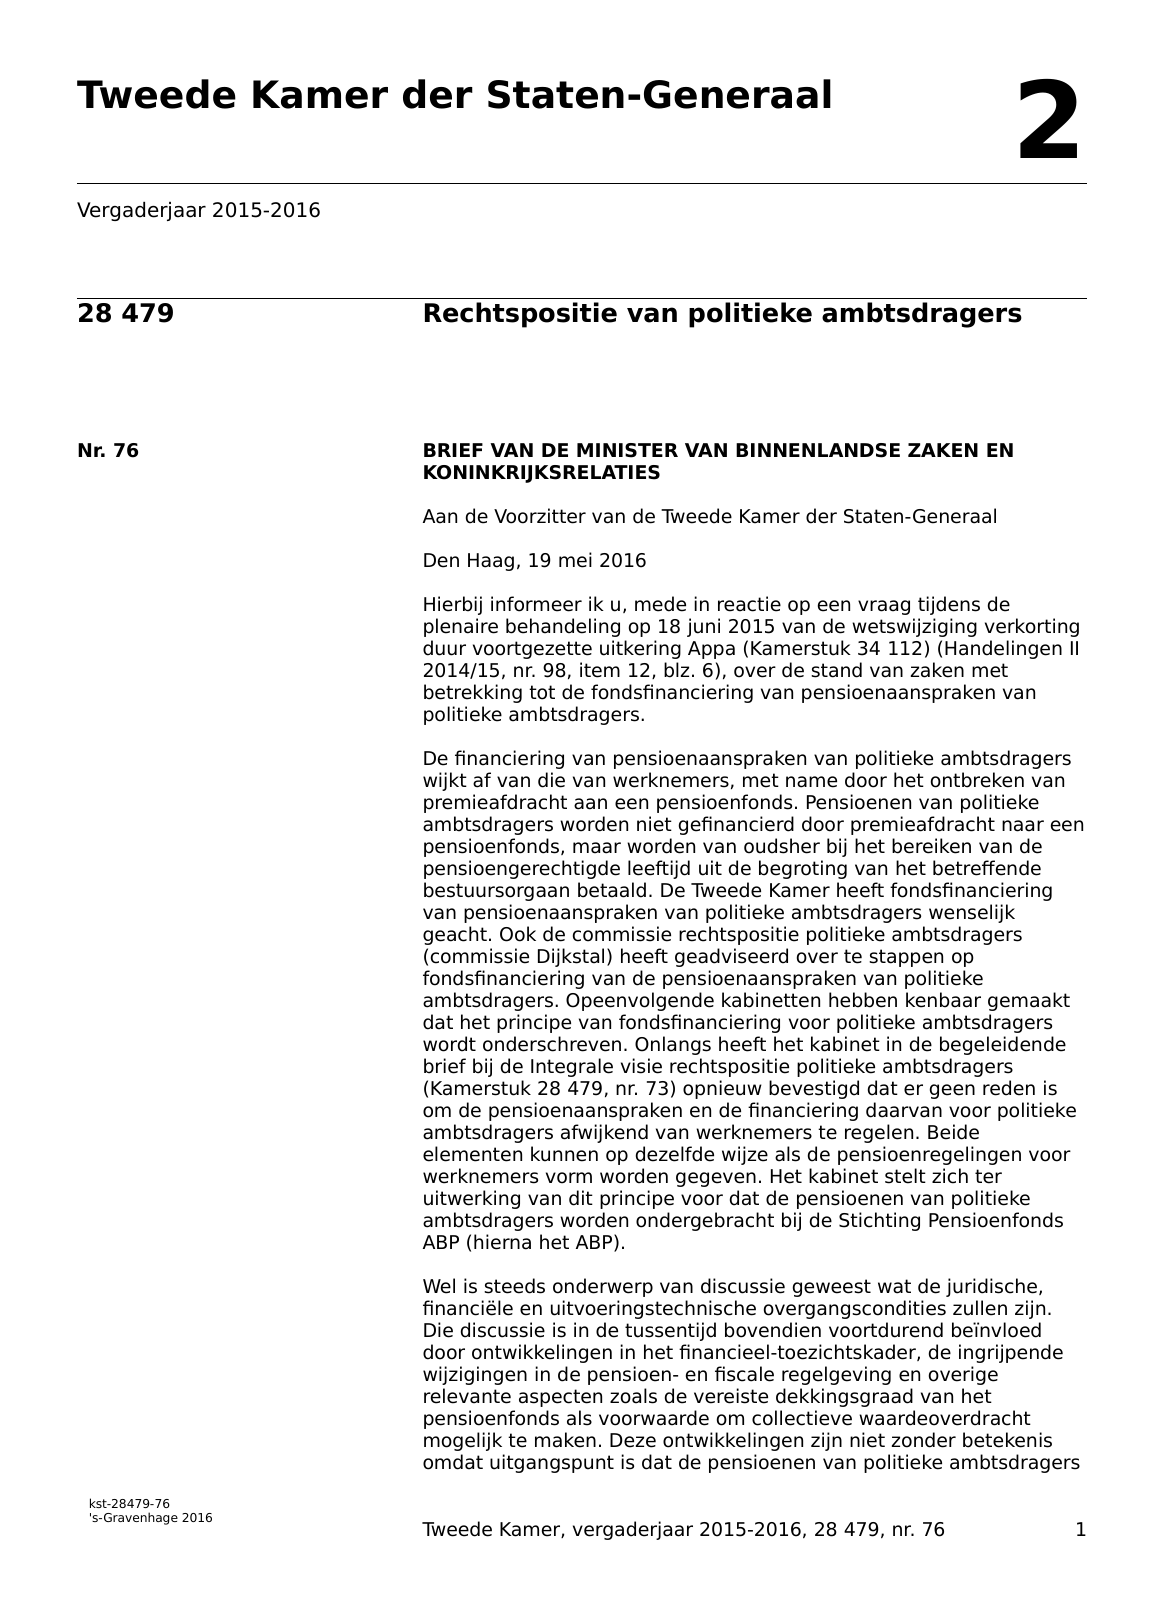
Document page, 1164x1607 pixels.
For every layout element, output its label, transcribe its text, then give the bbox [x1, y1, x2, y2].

text Wel is steeds onderwerp van discussie geweest wat de juridische, financiële en uitvoeringstechnische overgangscondities zullen zijn. Die discussie is in de tussentijd bovendien voortdurend beïnvloed door ontwikkelingen in het financieel-toezichtskader, de ingrijpende wijzigingen in de pensioen- en fiscale regelgeving en overige relevante aspecten zoals de vereiste dekkingsgraad van het pensioenfonds als voorwaarde om collectieve waardeoverdracht mogelijk te maken. Deze ontwikkelingen zijn niet zonder betekenis omdat uitgangspunt is dat de pensioenen van politieke ambtsdragers [422, 1276, 1087, 1474]
table_cell Vergaderjaar 2015-2016 [77, 184, 1087, 298]
text Den Haag, 19 mei 2016 [422, 550, 1087, 572]
text 's-Gravenhage 2016 [88, 1511, 323, 1525]
text Hierbij informeer ik u, mede in reactie op een vraag tijdens de plenaire behandeling op 18 juni 2015 van de wetswijziging verkorting duur voortgezette uitkering Appa (Kamerstuk 34 112) (Handelingen II 2014/15, nr. 98, item 12, blz. 6), over de stand van zaken met betrekking tot de fondsfinanciering van pensioenaanspraken van politieke ambtsdragers. [422, 594, 1087, 726]
text De financiering van pensioenaanspraken van politieke ambtsdragers wijkt af van die van werknemers, met name door het ontbreken van premieafdracht aan een pensioenfonds. Pensioenen van politieke ambtsdragers worden niet gefinancierd door premieafdracht naar een pensioenfonds, maar worden van oudsher bij het bereiken van de pensioengerechtigde leeftijd uit de begroting van het betreffende bestuursorgaan betaald. De Tweede Kamer heeft fondsfinanciering van pensioenaanspraken van politieke ambtsdragers wenselijk geacht. Ook de commissie rechtspositie politieke ambtsdragers (commissie Dijkstal) heeft geadviseerd over te stappen op fondsfinanciering van de pensioenaanspraken van politieke ambtsdragers. Opeenvolgende kabinetten hebben kenbaar gemaakt dat het principe van fondsfinanciering voor politieke ambtsdragers wordt onderschreven. Onlangs heeft het kabinet in de begeleidende brief bij de Integrale visie rechtspositie politieke ambtsdragers (Kamerstuk 28 479, nr. 73) opnieuw bevestigd dat er geen reden is om de pensioenaanspraken en de financiering daarvan voor politieke ambtsdragers afwijkend van werknemers te regelen. Beide elementen kunnen op dezelfde wijze als de pensioenregelingen voor werknemers vorm worden gegeven. Het kabinet stelt zich ter uitwerking van dit principe voor dat de pensioenen van politieke ambtsdragers worden ondergebracht bij de Stichting Pensioenfonds ABP (hierna het ABP). [422, 748, 1087, 1254]
table_header 2 [886, 59, 1087, 183]
text Aan de Voorzitter van de Tweede Kamer der Staten-Generaal [422, 506, 1087, 528]
subtitle 28 479 Rechtspositie van politieke ambtsdragers [77, 299, 1087, 329]
subtitle Nr. 76 BRIEF VAN DE MINISTER VAN BINNENLANDSE ZAKEN EN KONINKRIJKSRELATIES [77, 440, 1087, 484]
text kst-28479-76 [88, 1497, 323, 1511]
table_header Tweede Kamer der Staten-Generaal [77, 59, 886, 183]
